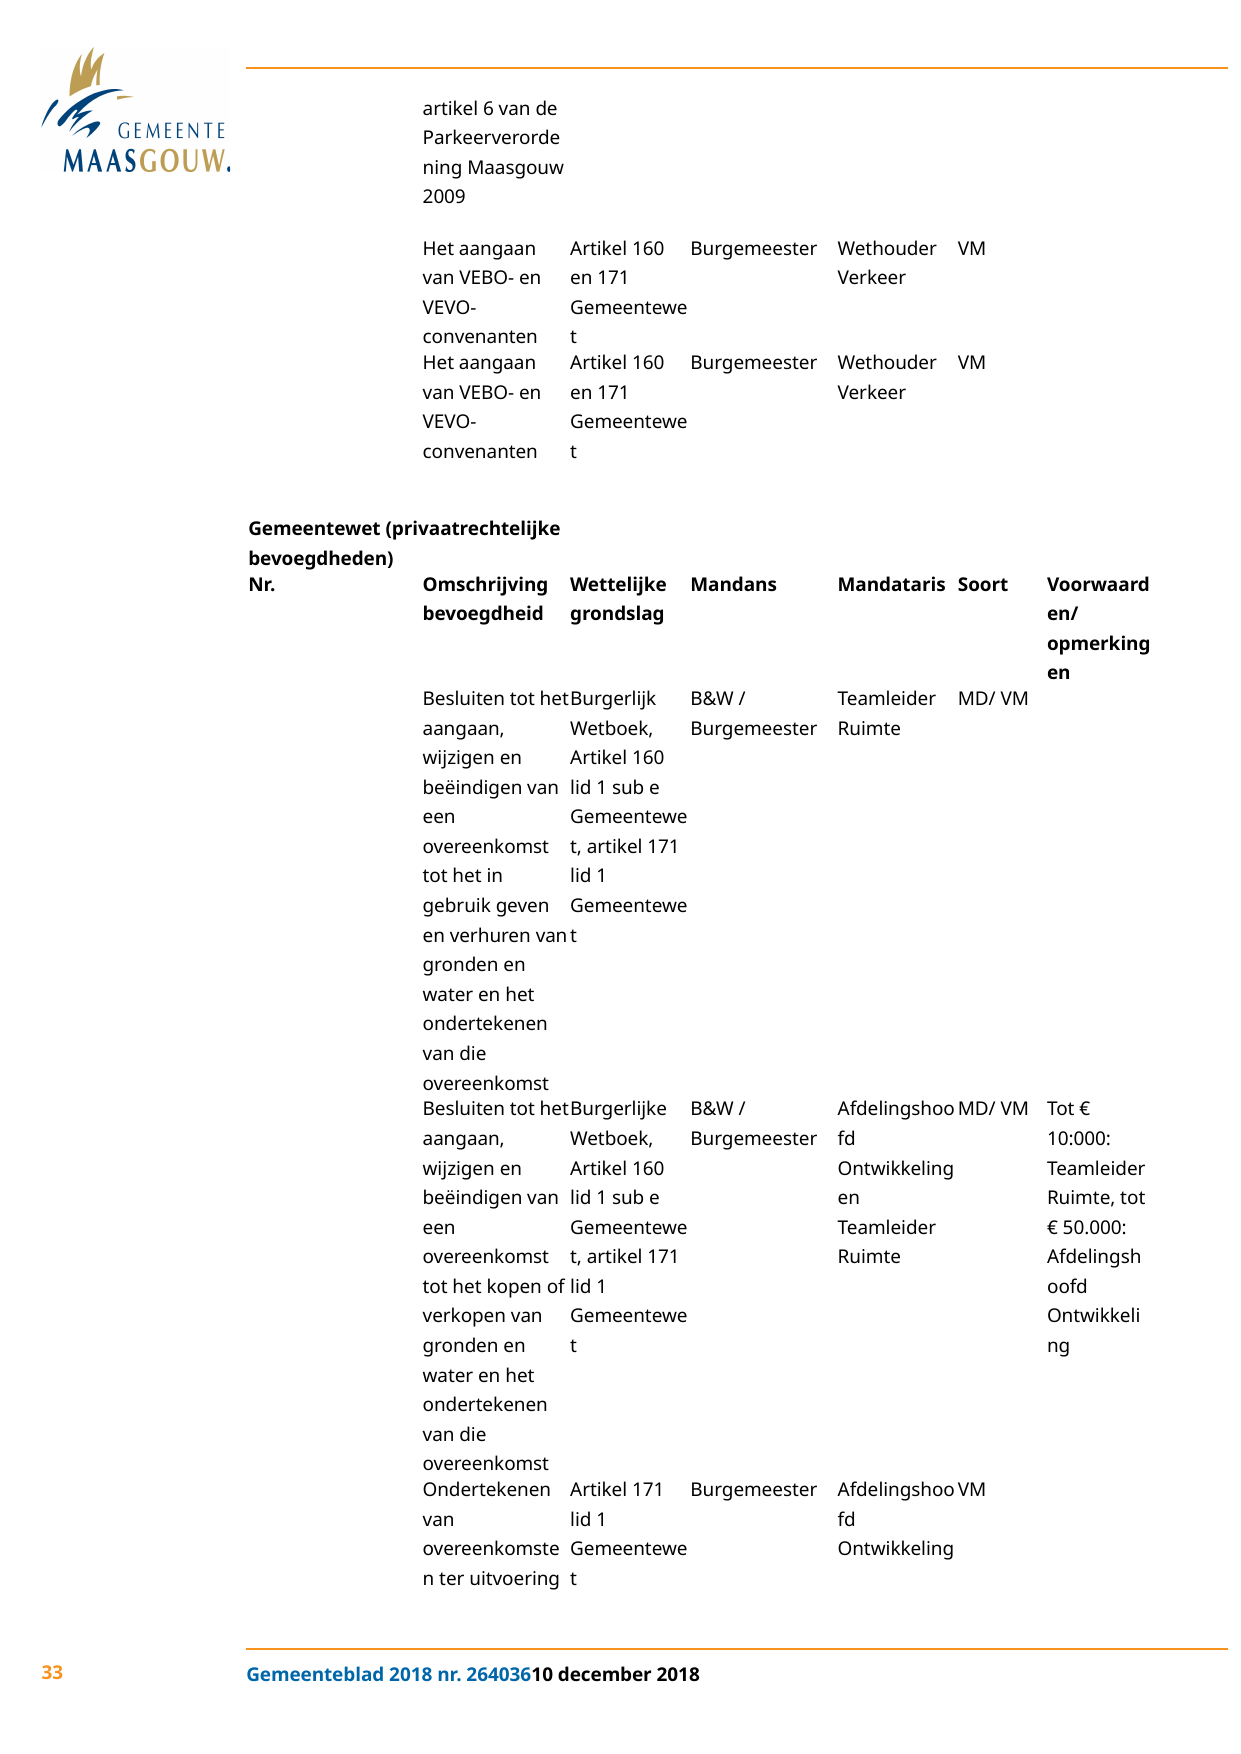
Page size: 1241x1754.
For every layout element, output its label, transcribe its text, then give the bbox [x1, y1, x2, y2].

table_cell Besluiten tot het aangaan, wijzigen en beëindigen van een overeenkomst tot het kopen of verkopen van gronden en water en het ondertekenen van die overeenkomst [423, 1096, 570, 1476]
table_cell [958, 209, 1047, 235]
table_cell Het aangaan van VEBO- en VEVO-convenanten [423, 235, 570, 349]
table_cell [570, 209, 690, 235]
table_cell [570, 490, 690, 515]
table_cell Voorwaarden/ opmerkingen [1047, 571, 1152, 685]
table_cell [248, 350, 422, 464]
table_cell Het aangaan van VEBO- en VEVO-convenanten [423, 350, 570, 464]
table_cell [1047, 350, 1152, 464]
table_cell Omschrijving bevoegdheid [423, 571, 570, 685]
table_cell Burgerlijk Wetboek, Artikel 160 lid 1 sub e Gemeentewet, artikel 171 lid 1 Gemeentewet [570, 685, 690, 1096]
table_cell Burgemeester [690, 235, 837, 349]
table_cell [1047, 685, 1152, 1096]
table_cell Burgemeester [690, 1476, 837, 1591]
table_cell [838, 209, 958, 235]
table_cell Nr. [248, 571, 422, 685]
table_cell Mandans [690, 571, 837, 685]
table_cell [248, 1096, 422, 1476]
table_cell Ondertekenen van overeenkomsten ter uitvoering [423, 1476, 570, 1591]
table_cell Afdelingshoofd Ontwikkeling [838, 1476, 958, 1591]
table_cell Teamleider Ruimte [838, 685, 958, 1096]
table_cell [423, 209, 570, 235]
table_cell [838, 490, 958, 515]
table_cell [1047, 209, 1152, 235]
table_cell Gemeentewet (privaatrechtelijke bevoegdheden) [248, 515, 690, 571]
table_cell Wettelijke grondslag [570, 571, 690, 685]
table_cell [248, 95, 422, 209]
table_cell [1047, 235, 1152, 349]
table_cell B&W / Burgemeester [690, 685, 837, 1096]
table_cell [1047, 95, 1152, 209]
table_cell [838, 95, 958, 209]
table_cell MD/ VM [958, 685, 1047, 1096]
table_cell [248, 235, 422, 349]
table_cell Artikel 160 en 171 Gemeentewet [570, 350, 690, 464]
table_cell [570, 95, 690, 209]
table_cell Burgerlijke Wetboek, Artikel 160 lid 1 sub e Gemeentewet, artikel 171 lid 1 Gemeentewet [570, 1096, 690, 1476]
table_cell [248, 209, 422, 235]
table_cell [690, 209, 837, 235]
table_cell Tot € 10:000: Teamleider Ruimte, tot € 50.000: Afdelingshoofd Ontwikkeling [1047, 1096, 1152, 1476]
table_cell [690, 95, 837, 209]
table_cell [248, 685, 422, 1096]
table_cell [248, 464, 422, 490]
table_cell [248, 1476, 422, 1591]
table_cell Soort [958, 571, 1047, 685]
picture [41, 47, 231, 172]
table_cell [838, 464, 958, 490]
table_cell B&W / Burgemeester [690, 1096, 837, 1476]
table_cell [1047, 1476, 1152, 1591]
table_cell [248, 490, 422, 515]
table_cell [958, 464, 1047, 490]
table_cell VM [958, 350, 1047, 464]
table_cell Burgemeester [690, 350, 837, 464]
table_cell [570, 464, 690, 490]
table_cell VM [958, 1476, 1047, 1591]
table_cell [690, 490, 837, 515]
table_cell [690, 515, 837, 571]
table_cell [958, 515, 1047, 571]
table_cell Artikel 160 en 171 Gemeentewet [570, 235, 690, 349]
table_cell Besluiten tot het aangaan, wijzigen en beëindigen van een overeenkomst tot het in gebruik geven en verhuren van gronden en water en het ondertekenen van die overeenkomst [423, 685, 570, 1096]
table_cell [423, 490, 570, 515]
table_cell VM [958, 235, 1047, 349]
table_cell Artikel 171 lid 1 Gemeentewet [570, 1476, 690, 1591]
table_cell Afdelingshoofd Ontwikkeling en Teamleider Ruimte [838, 1096, 958, 1476]
table_cell [690, 464, 837, 490]
table_cell [1047, 515, 1152, 571]
table_cell [838, 515, 958, 571]
table_cell [1047, 490, 1152, 515]
table_cell [958, 490, 1047, 515]
table_cell MD/ VM [958, 1096, 1047, 1476]
table_cell Wethouder Verkeer [838, 235, 958, 349]
table_cell [1047, 464, 1152, 490]
table_cell artikel 6 van de Parkeerverordening Maasgouw 2009 [423, 95, 570, 209]
table_cell [423, 464, 570, 490]
table_cell [958, 95, 1047, 209]
table_cell Wethouder Verkeer [838, 350, 958, 464]
table_cell Mandataris [838, 571, 958, 685]
